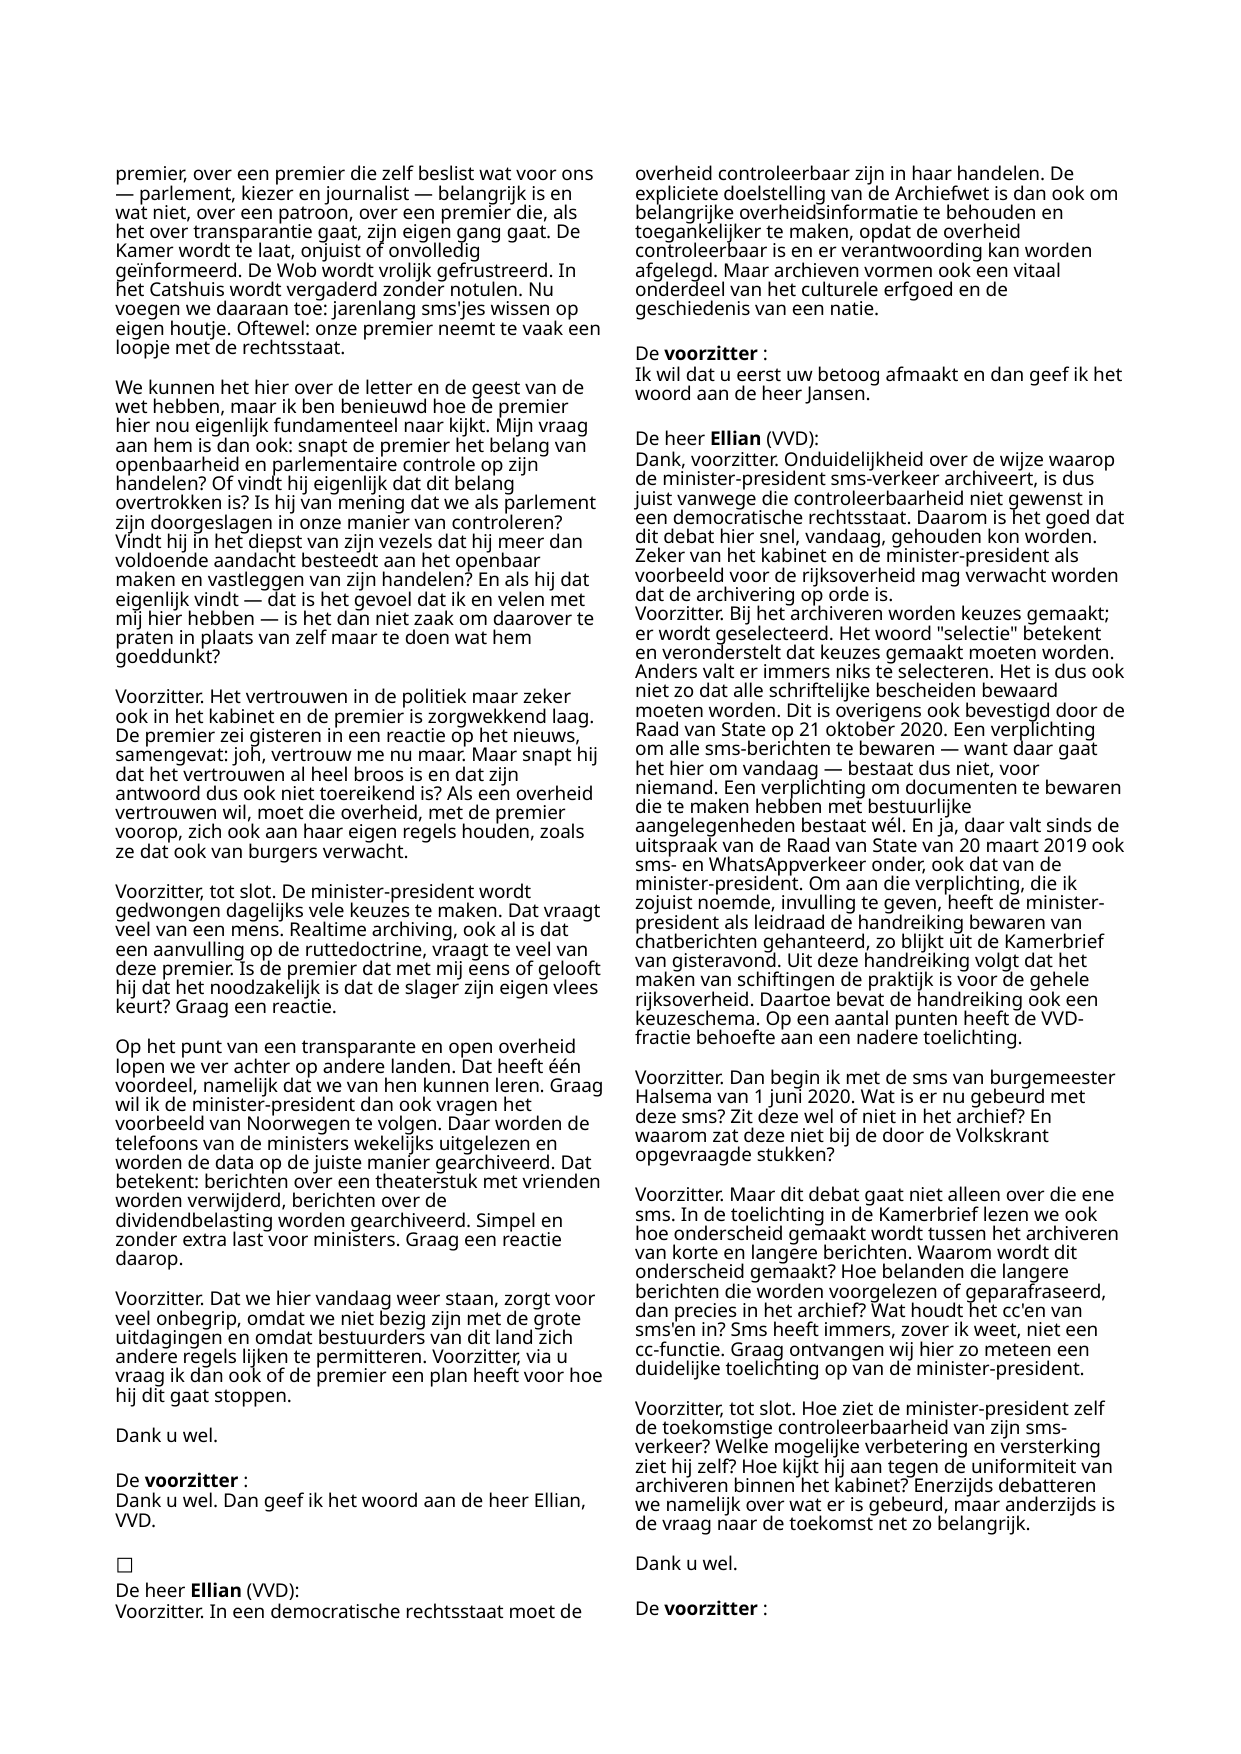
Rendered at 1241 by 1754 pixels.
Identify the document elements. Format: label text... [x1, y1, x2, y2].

text Dank u wel. Dan geef ik het woord aan de heer Ellian, VVD. [115, 1492, 605, 1531]
text Voorzitter. Het vertrouwen in de politiek maar zeker ook in het kabinet en de premier is zorgwekkend laag. De premier zei gisteren in een reactie op het nieuws, samengevat: joh, vertrouw me nu maar. Maar snapt hij dat het vertrouwen al heel broos is en dat zijn antwoord dus ook niet toereikend is? Als een overheid vertrouwen wil, moet die overheid, met de premier voorop, zich ook aan haar eigen regels houden, zoals ze dat ook van burgers verwacht. [115, 688, 605, 862]
text De voorzitter : [635, 340, 1125, 366]
text overheid controleerbaar zijn in haar handelen. De expliciete doelstelling van de Archiefwet is dan ook om belangrijke overheidsinformatie te behouden en toegankelijker te maken, opdat de overheid controleerbaar is en er verantwoording kan worden afgelegd. Maar archieven vormen ook een vitaal onderdeel van het culturele erfgoed en de geschiedenis van een natie. [635, 165, 1125, 319]
text We kunnen het hier over de letter en de geest van de wet hebben, maar ik ben benieuwd hoe de premier hier nou eigenlijk fundamenteel naar kijkt. Mijn vraag aan hem is dan ook: snapt de premier het belang van openbaarheid en parlementaire controle op zijn handelen? Of vindt hij eigenlijk dat dit belang overtrokken is? Is hij van mening dat we als parlement zijn doorgeslagen in onze manier van controleren? Vindt hij in het diepst van zijn vezels dat hij meer dan voldoende aandacht besteedt aan het openbaar maken en vastleggen van zijn handelen? En als hij dat eigenlijk vindt — dat is het gevoel dat ik en velen met mij hier hebben — is het dan niet zaak om daarover te praten in plaats van zelf maar te doen wat hem goeddunkt? [115, 379, 605, 668]
text ⬜ [115, 1552, 605, 1578]
text Voorzitter. Dat we hier vandaag weer staan, zorgt voor veel onbegrip, omdat we niet bezig zijn met de grote uitdagingen en omdat bestuurders van dit land zich andere regels lijken te permitteren. Voorzitter, via u vraag ik dan ook of de premier een plan heeft voor hoe hij dit gaat stoppen. [115, 1290, 605, 1406]
text Ik wil dat u eerst uw betoog afmaakt en dan geef ik het woord aan de heer Jansen. [635, 366, 1125, 404]
text De heer Ellian (VVD): [635, 425, 1125, 451]
text Dank u wel. [115, 1427, 605, 1446]
text Dank u wel. [635, 1555, 1125, 1575]
text Voorzitter, tot slot. De minister-president wordt gedwongen dagelijks vele keuzes te maken. Dat vraagt veel van een mens. Realtime archiving, ook al is dat een aanvulling op de ruttedoctrine, vraagt te veel van deze premier. Is de premier dat met mij eens of gelooft hij dat het noodzakelijk is dat de slager zijn eigen vlees keurt? Graag een reactie. [115, 883, 605, 1018]
text Dank, voorzitter. Onduidelijkheid over de wijze waarop de minister-president sms-verkeer archiveert, is dus juist vanwege die controleerbaarheid niet gewenst in een democratische rechtsstaat. Daarom is het goed dat dit debat hier snel, vandaag, gehouden kon worden. Zeker van het kabinet en de minister-president als voorbeeld voor de rijksoverheid mag verwacht worden dat de archivering op orde is. [635, 451, 1125, 605]
text Voorzitter, tot slot. Hoe ziet de minister-president zelf de toekomstige controleerbaarheid van zijn sms-verkeer? Welke mogelijke verbetering en versterking ziet hij zelf? Hoe kijkt hij aan tegen de uniformiteit van archiveren binnen het kabinet? Enerzijds debatteren we namelijk over wat er is gebeurd, maar anderzijds is de vraag naar de toekomst net zo belangrijk. [635, 1400, 1125, 1535]
text De voorzitter : [115, 1467, 605, 1492]
text Voorzitter. Bij het archiveren worden keuzes gemaakt; er wordt geselecteerd. Het woord "selectie" betekent en veronderstelt dat keuzes gemaakt moeten worden. Anders valt er immers niks te selecteren. Het is dus ook niet zo dat alle schriftelijke bescheiden bewaard moeten worden. Dit is overigens ook bevestigd door de Raad van State op 21 oktober 2020. Een verplichting om alle sms-berichten te bewaren — want daar gaat het hier om vandaag — bestaat dus niet, voor niemand. Een verplichting om documenten te bewaren die te maken hebben met bestuurlijke aangelegenheden bestaat wél. En ja, daar valt sinds de uitspraak van de Raad van State van 20 maart 2019 ook sms- en WhatsAppverkeer onder, ook dat van de minister-president. Om aan die verplichting, die ik zojuist noemde, invulling te geven, heeft de minister-president als leidraad de handreiking bewaren van chatberichten gehanteerd, zo blijkt uit de Kamerbrief van gisteravond. Uit deze handreiking volgt dat het maken van schiftingen de praktijk is voor de gehele rijksoverheid. Daartoe bevat de handreiking ook een keuzeschema. Op een aantal punten heeft de VVD-fractie behoefte aan een nadere toelichting. [635, 605, 1125, 1048]
text Voorzitter. Maar dit debat gaat niet alleen over die ene sms. In de toelichting in de Kamerbrief lezen we ook hoe onderscheid gemaakt wordt tussen het archiveren van korte en langere berichten. Waarom wordt dit onderscheid gemaakt? Hoe belanden die langere berichten die worden voorgelezen of geparafraseerd, dan precies in het archief? Wat houdt het cc'en van sms'en in? Sms heeft immers, zover ik weet, niet een cc-functie. Graag ontvangen wij hier zo meteen een duidelijke toelichting op van de minister-president. [635, 1186, 1125, 1379]
text De heer Ellian (VVD): [115, 1578, 605, 1603]
text De voorzitter : [635, 1596, 1125, 1621]
text Voorzitter. In een democratische rechtsstaat moet de [115, 1603, 605, 1623]
text premier, over een premier die zelf beslist wat voor ons — parlement, kiezer en journalist — belangrijk is en wat niet, over een patroon, over een premier die, als het over transparantie gaat, zijn eigen gang gaat. De Kamer wordt te laat, onjuist of onvolledig geïnformeerd. De Wob wordt vrolijk gefrustreerd. In het Catshuis wordt vergaderd zonder notulen. Nu voegen we daaraan toe: jarenlang sms'jes wissen op eigen houtje. Oftewel: onze premier neemt te vaak een loopje met de rechtsstaat. [115, 165, 605, 358]
text Op het punt van een transparante en open overheid lopen we ver achter op andere landen. Dat heeft één voordeel, namelijk dat we van hen kunnen leren. Graag wil ik de minister-president dan ook vragen het voorbeeld van Noorwegen te volgen. Daar worden de telefoons van de ministers wekelijks uitgelezen en worden de data op de juiste manier gearchiveerd. Dat betekent: berichten over een theaterstuk met vrienden worden verwijderd, berichten over de dividendbelasting worden gearchiveerd. Simpel en zonder extra last voor ministers. Graag een reactie daarop. [115, 1038, 605, 1269]
text Voorzitter. Dan begin ik met de sms van burgemeester Halsema van 1 juni 2020. Wat is er nu gebeurd met deze sms? Zit deze wel of niet in het archief? En waarom zat deze niet bij de door de Volkskrant opgevraagde stukken? [635, 1069, 1125, 1166]
